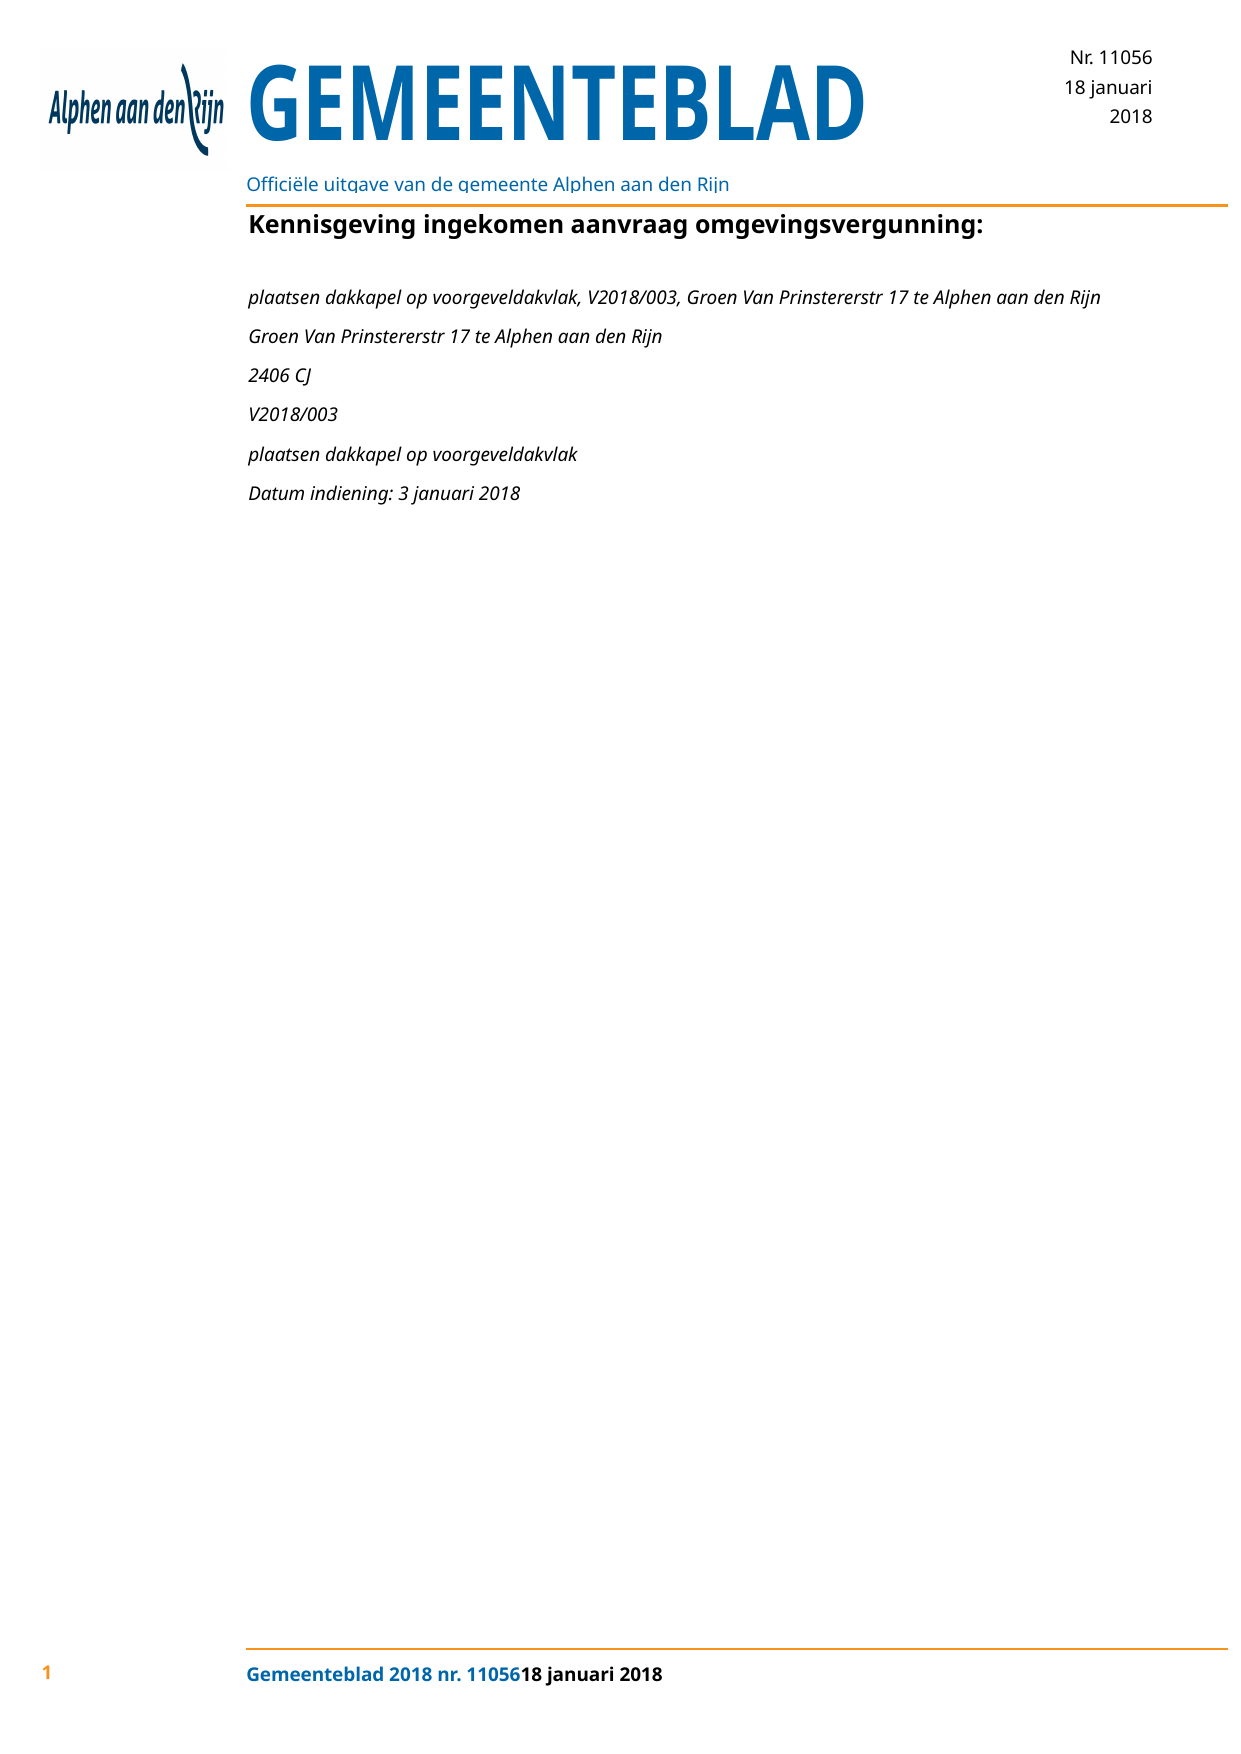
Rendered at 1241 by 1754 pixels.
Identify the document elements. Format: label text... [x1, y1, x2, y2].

text plaatsen dakkapel op voorgeveldakvlak [248, 441, 1152, 467]
text V2018/003 [248, 402, 1152, 427]
text Groen Van Prinstererstr 17 te Alphen aan den Rijn [248, 323, 1152, 349]
text Datum indiening: 3 januari 2018 [248, 480, 1152, 506]
picture [41, 47, 231, 172]
text Kennisgeving ingekomen aanvraag omgevingsvergunning: [248, 207, 1152, 241]
text plaatsen dakkapel op voorgeveldakvlak, V2018/003, Groen Van Prinstererstr 17 te Alphen aan den Rijn [248, 284, 1152, 309]
text 2406 CJ [248, 362, 1152, 388]
